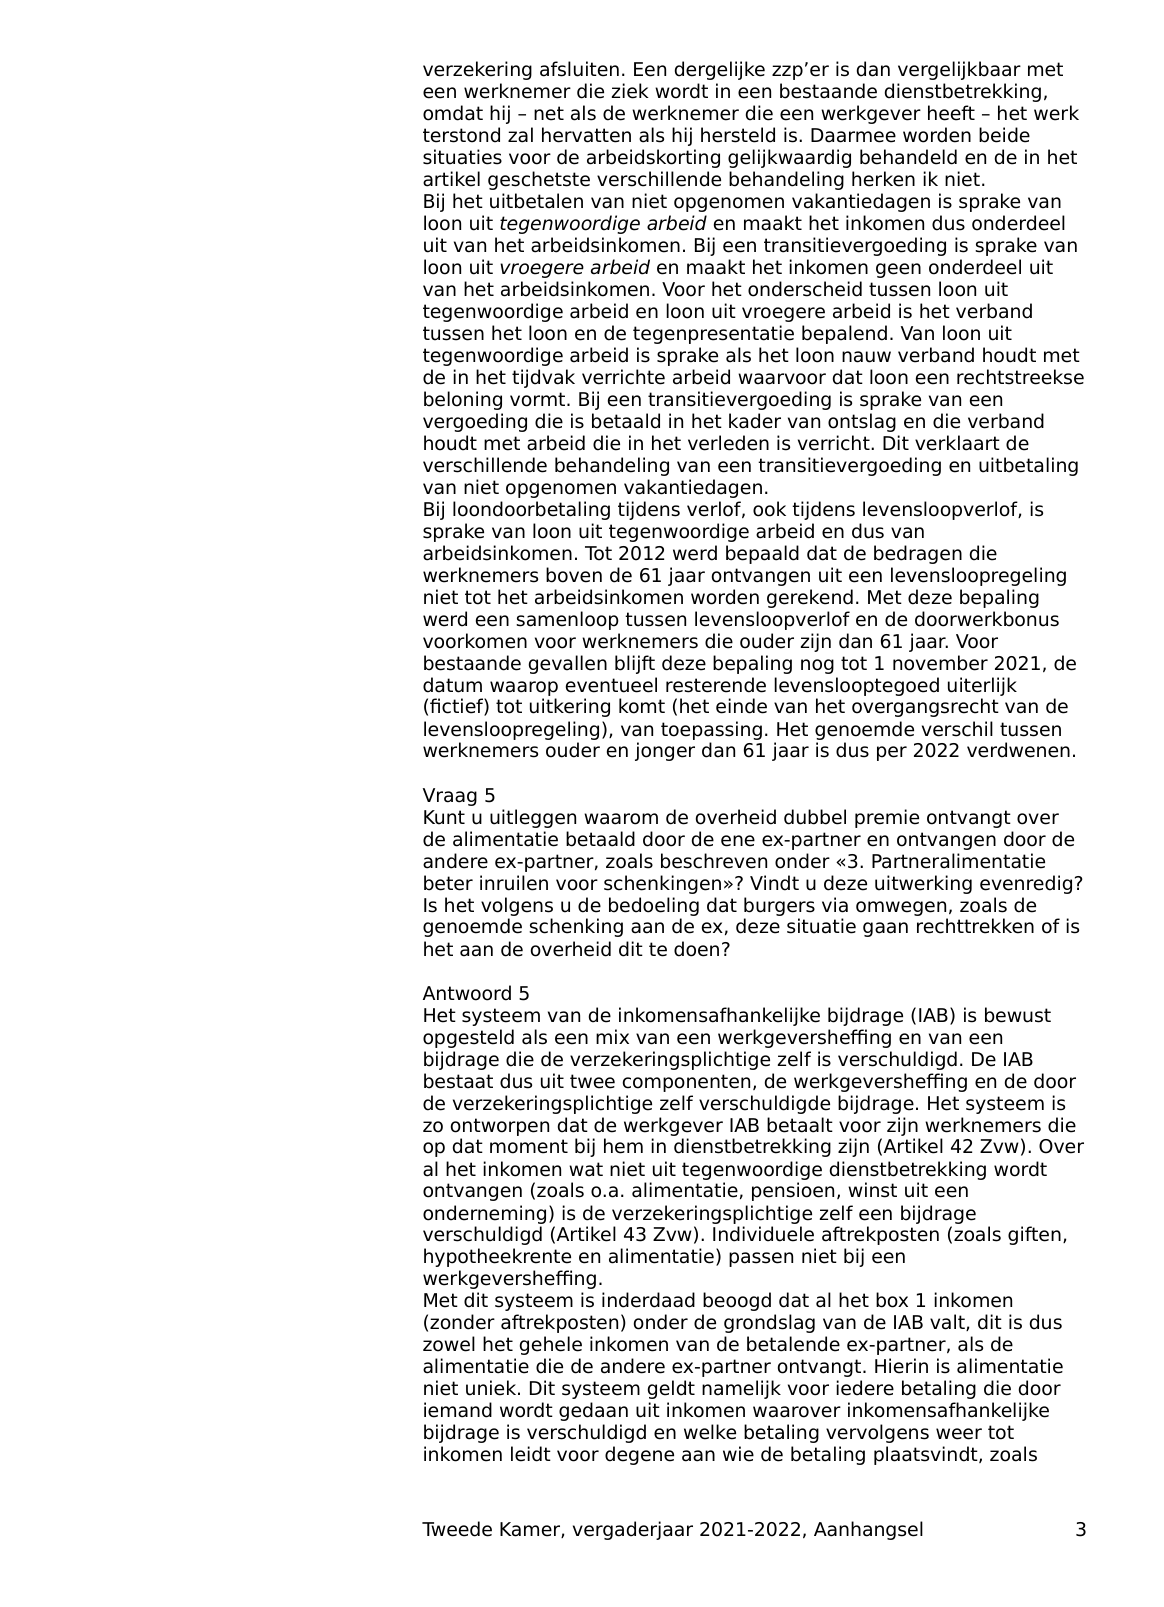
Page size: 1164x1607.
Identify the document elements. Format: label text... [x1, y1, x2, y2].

text Antwoord 5 [422, 983, 1087, 1004]
text Het systeem van de inkomensafhankelijke bijdrage (IAB) is bewust opgesteld als een mix van een werkgeversheffing en van een bijdrage die de verzekeringsplichtige zelf is verschuldigd. De IAB bestaat dus uit twee componenten, de werkgeversheffing en de door de verzekeringsplichtige zelf verschuldigde bijdrage. Het systeem is zo ontworpen dat de werkgever IAB betaalt voor zijn werknemers die op dat moment bij hem in dienstbetrekking zijn (Artikel 42 Zvw). Over al het inkomen wat niet uit tegenwoordige dienstbetrekking wordt ontvangen (zoals o.a. alimentatie, pensioen, winst uit een onderneming) is de verzekeringsplichtige zelf een bijdrage verschuldigd (Artikel 43 Zvw). Individuele aftrekposten (zoals giften, hypotheekrente en alimentatie) passen niet bij een werkgeversheffing. [422, 1004, 1087, 1290]
text verzekering afsluiten. Een dergelijke zzp’er is dan vergelijkbaar met een werknemer die ziek wordt in een bestaande dienstbetrekking, omdat hij – net als de werknemer die een werkgever heeft – het werk terstond zal hervatten als hij hersteld is. Daarmee worden beide situaties voor de arbeidskorting gelijkwaardig behandeld en de in het artikel geschetste verschillende behandeling herken ik niet. [422, 59, 1087, 191]
text Met dit systeem is inderdaad beoogd dat al het box 1 inkomen (zonder aftrekposten) onder de grondslag van de IAB valt, dit is dus zowel het gehele inkomen van de betalende ex-partner, als de alimentatie die de andere ex-partner ontvangt. Hierin is alimentatie niet uniek. Dit systeem geldt namelijk voor iedere betaling die door iemand wordt gedaan uit inkomen waarover inkomensafhankelijke bijdrage is verschuldigd en welke betaling vervolgens weer tot inkomen leidt voor degene aan wie de betaling plaatsvindt, zoals [422, 1290, 1087, 1466]
text Bij loondoorbetaling tijdens verlof, ook tijdens levensloopverlof, is sprake van loon uit tegenwoordige arbeid en dus van arbeidsinkomen. Tot 2012 werd bepaald dat de bedragen die werknemers boven de 61 jaar ontvangen uit een levensloopregeling niet tot het arbeidsinkomen worden gerekend. Met deze bepaling werd een samenloop tussen levensloopverlof en de doorwerkbonus voorkomen voor werknemers die ouder zijn dan 61 jaar. Voor bestaande gevallen blijft deze bepaling nog tot 1 november 2021, de datum waarop eventueel resterende levenslooptegoed uiterlijk (fictief) tot uitkering komt (het einde van het overgangsrecht van de levensloopregeling), van toepassing. Het genoemde verschil tussen werknemers ouder en jonger dan 61 jaar is dus per 2022 verdwenen. [422, 499, 1087, 762]
text Bij het uitbetalen van niet opgenomen vakantiedagen is sprake van loon uit tegenwoordige arbeid en maakt het inkomen dus onderdeel uit van het arbeidsinkomen. Bij een transitievergoeding is sprake van loon uit vroegere arbeid en maakt het inkomen geen onderdeel uit van het arbeidsinkomen. Voor het onderscheid tussen loon uit tegenwoordige arbeid en loon uit vroegere arbeid is het verband tussen het loon en de tegenpresentatie bepalend. Van loon uit tegenwoordige arbeid is sprake als het loon nauw verband houdt met de in het tijdvak verrichte arbeid waarvoor dat loon een rechtstreekse beloning vormt. Bij een transitievergoeding is sprake van een vergoeding die is betaald in het kader van ontslag en die verband houdt met arbeid die in het verleden is verricht. Dit verklaart de verschillende behandeling van een transitievergoeding en uitbetaling van niet opgenomen vakantiedagen. [422, 191, 1087, 499]
text Kunt u uitleggen waarom de overheid dubbel premie ontvangt over de alimentatie betaald door de ene ex-partner en ontvangen door de andere ex-partner, zoals beschreven onder «3. Partneralimentatie beter inruilen voor schenkingen»? Vindt u deze uitwerking evenredig? Is het volgens u de bedoeling dat burgers via omwegen, zoals de genoemde schenking aan de ex, deze situatie gaan rechttrekken of is het aan de overheid dit te doen? [422, 807, 1087, 960]
text Vraag 5 [422, 784, 1087, 807]
